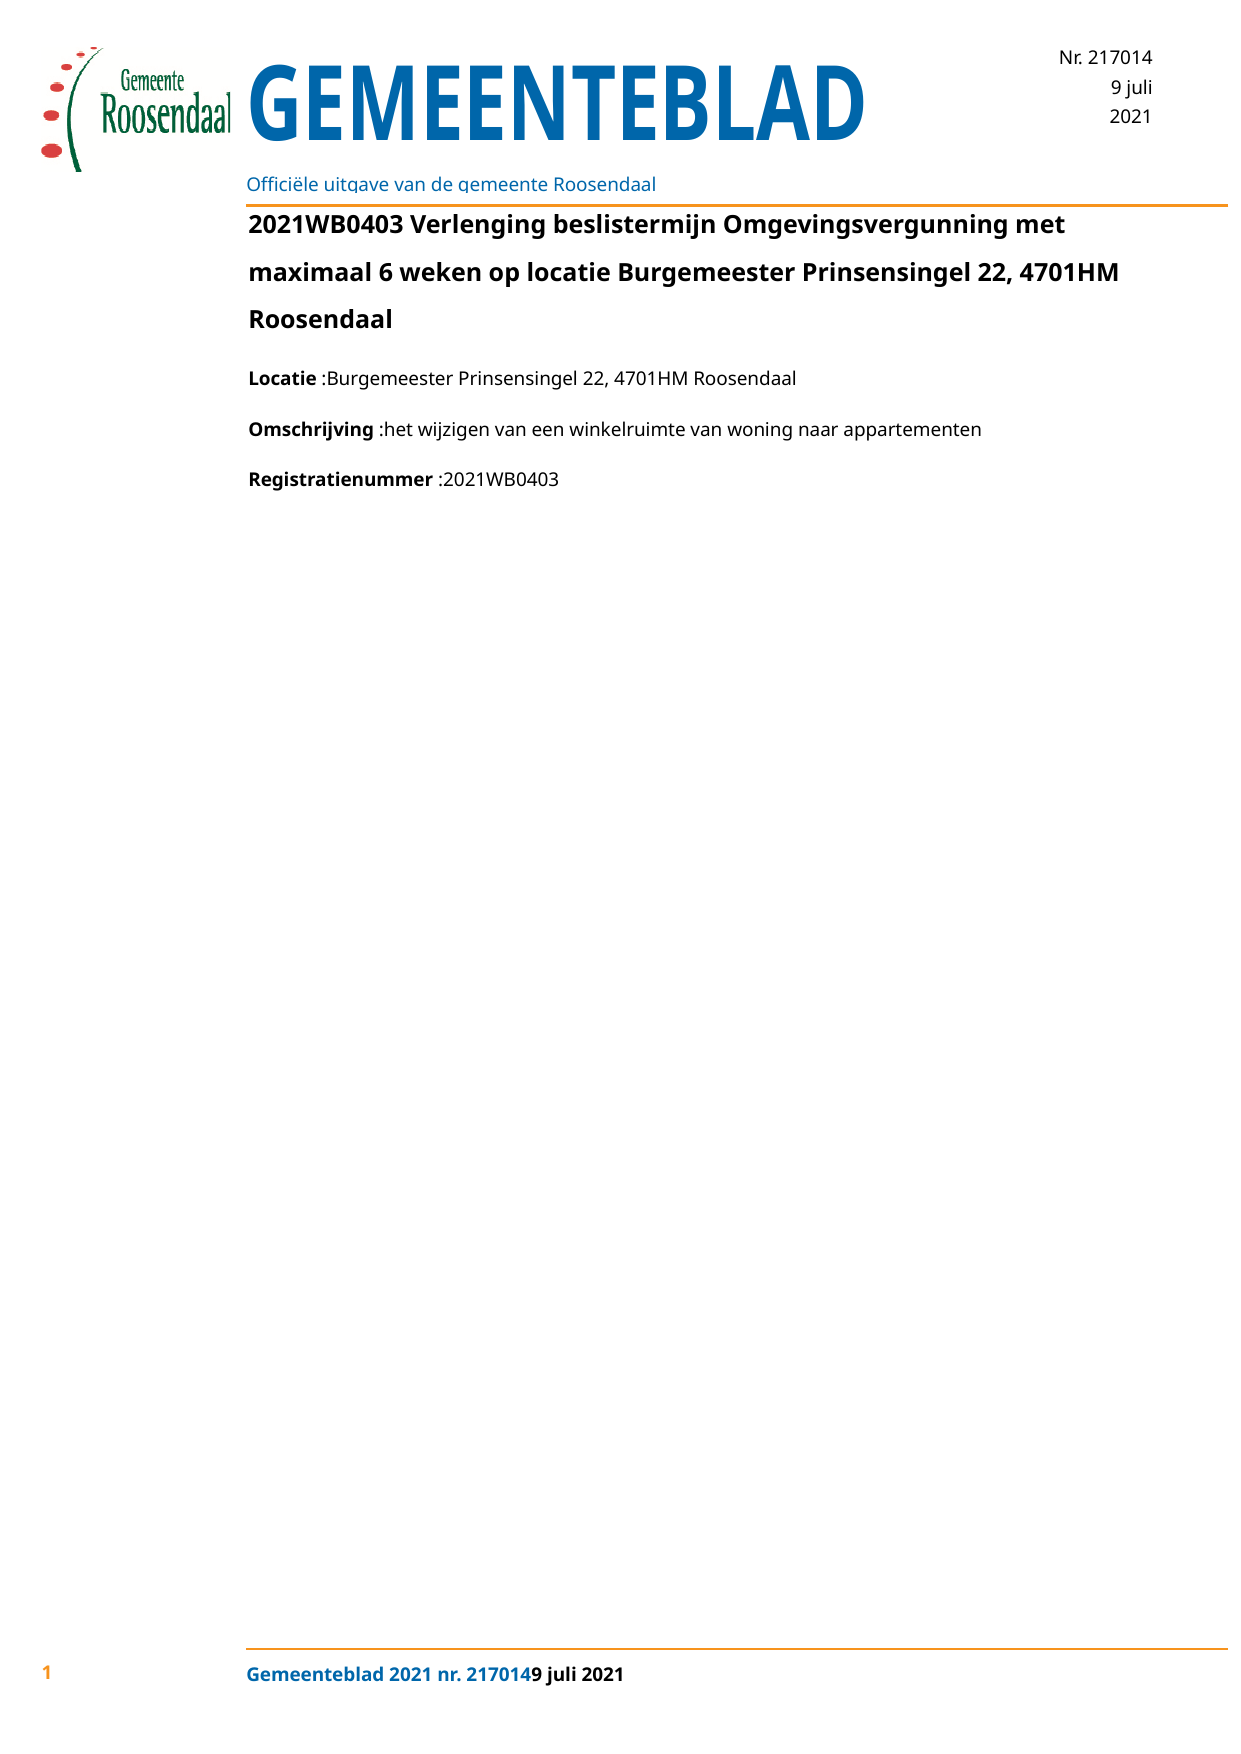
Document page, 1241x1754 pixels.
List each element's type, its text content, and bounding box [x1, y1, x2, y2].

text 2021WB0403 Verlenging beslistermijn Omgevingsvergunning met maximaal 6 weken op locatie Burgemeester Prinsensingel 22, 4701HM Roosendaal [248, 207, 1152, 336]
text Registratienummer :2021WB0403 [248, 466, 1152, 492]
text Locatie :Burgemeester Prinsensingel 22, 4701HM Roosendaal [248, 366, 1152, 391]
text Omschrijving :het wijzigen van een winkelruimte van woning naar appartementen [248, 416, 1152, 442]
picture [41, 47, 231, 172]
